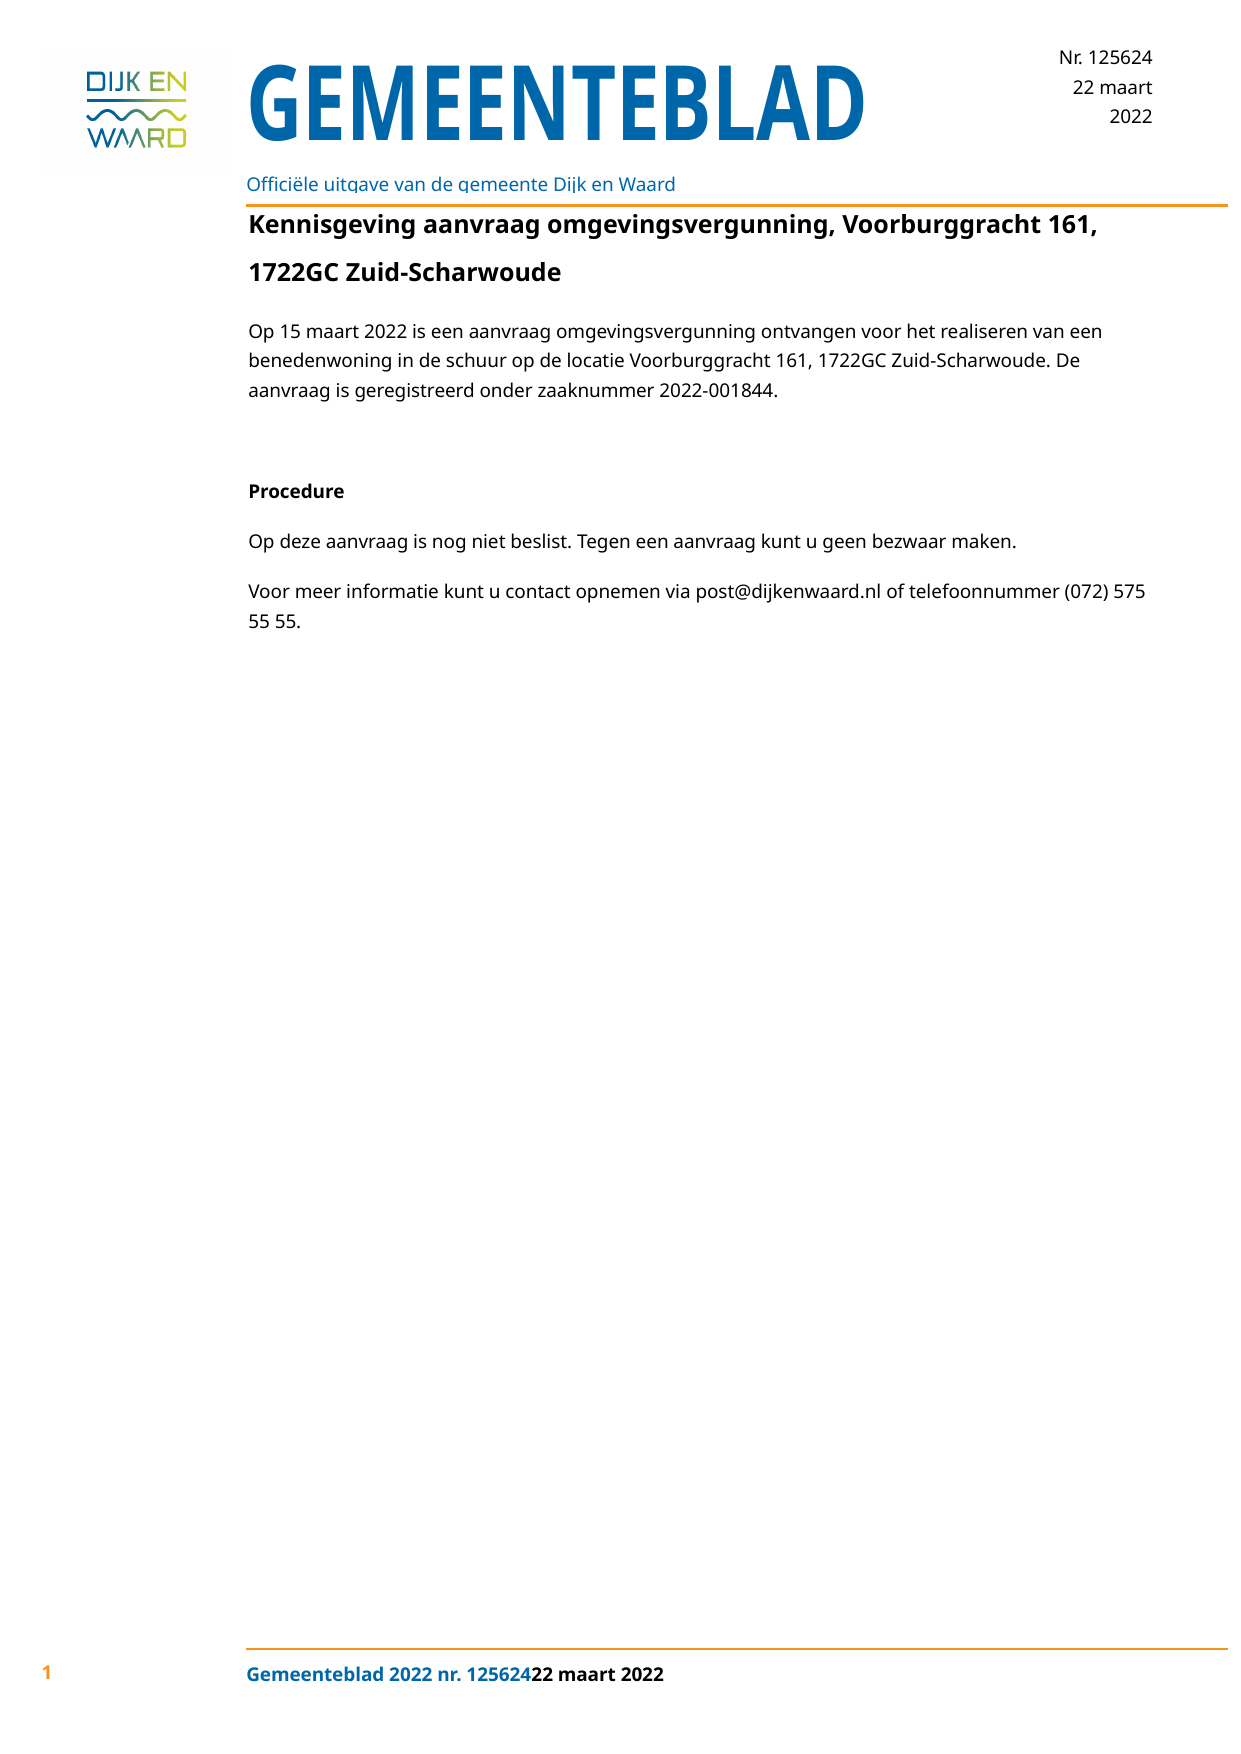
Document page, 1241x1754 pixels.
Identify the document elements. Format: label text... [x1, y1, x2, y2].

text Op deze aanvraag is nog niet beslist. Tegen een aanvraag kunt u geen bezwaar maken. [248, 528, 1152, 554]
text Procedure [248, 478, 1152, 504]
text Kennisgeving aanvraag omgevingsvergunning, Voorburggracht 161, 1722GC Zuid-Scharwoude [248, 207, 1152, 288]
picture [41, 47, 231, 172]
text Op 15 maart 2022 is een aanvraag omgevingsvergunning ontvangen voor het realiseren van een benedenwoning in de schuur op de locatie Voorburggracht 161, 1722GC Zuid-Scharwoude. De aanvraag is geregistreerd onder zaaknummer 2022-001844. [248, 318, 1152, 403]
text Voor meer informatie kunt u contact opnemen via post@dijkenwaard.nl of telefoonnummer (072) 575 55 55. [248, 579, 1152, 634]
